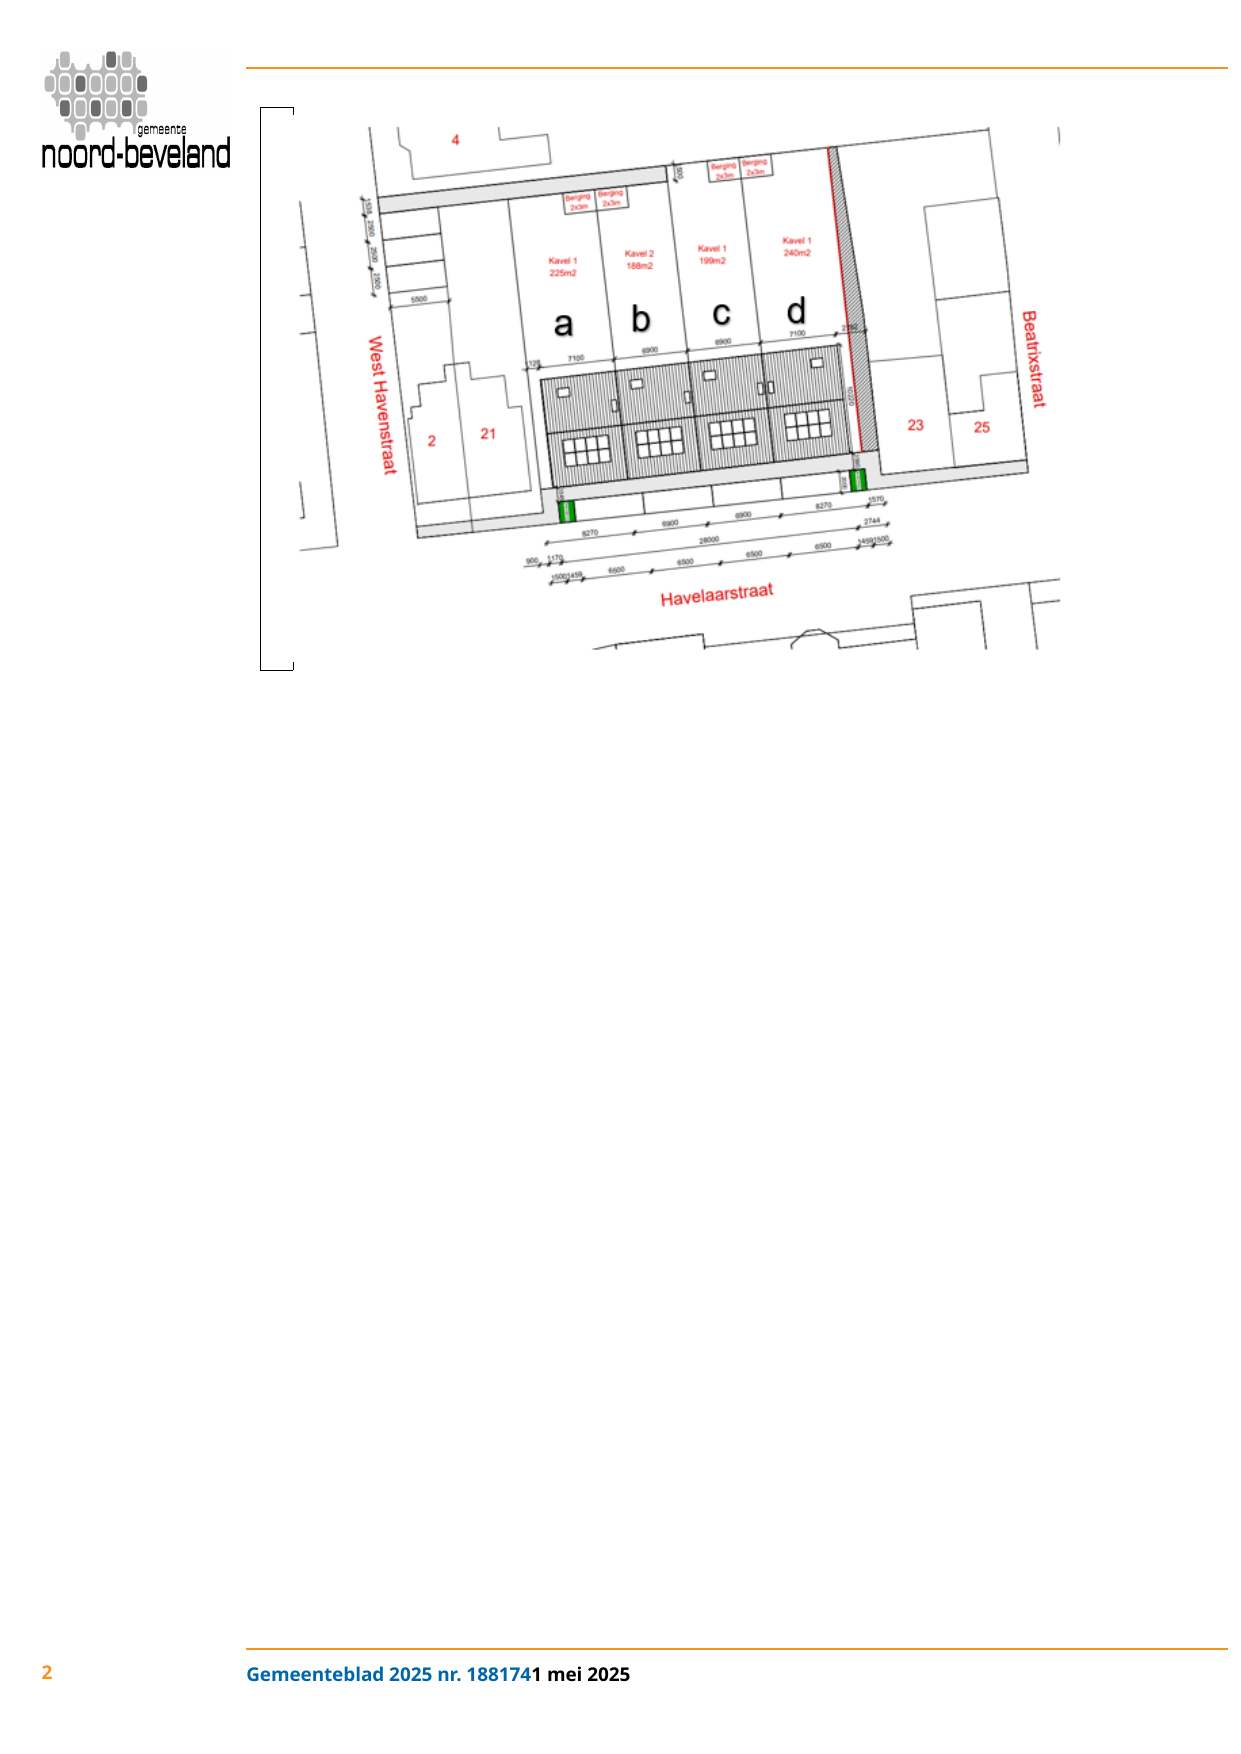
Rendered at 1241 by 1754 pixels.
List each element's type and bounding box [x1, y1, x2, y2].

picture [41, 47, 231, 172]
picture [268, 115, 1067, 662]
